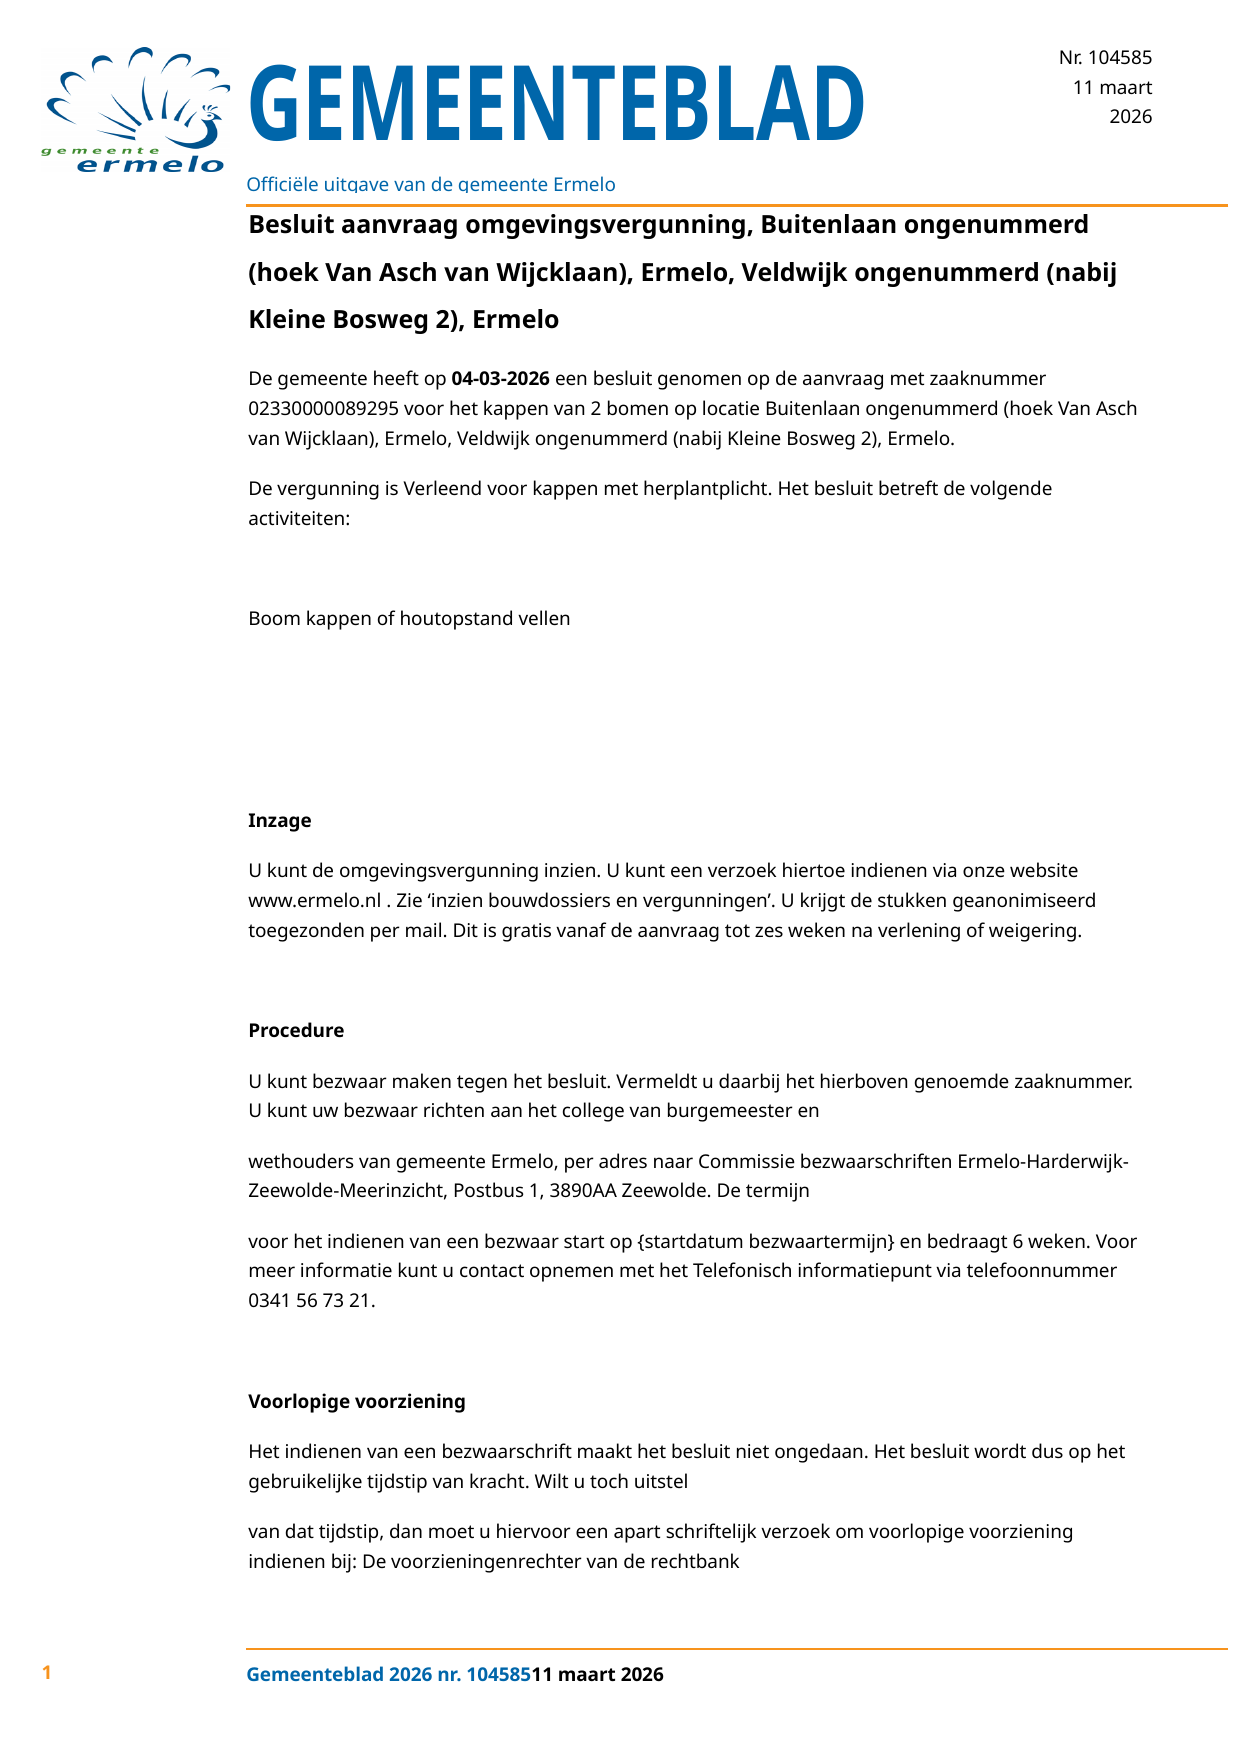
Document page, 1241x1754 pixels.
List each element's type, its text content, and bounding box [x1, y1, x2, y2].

text wethouders van gemeente Ermelo, per adres naar Commissie bezwaarschriften Ermelo-Harderwijk-Zeewolde-Meerinzicht, Postbus 1, 3890AA Zeewolde. De termijn [248, 1148, 1152, 1203]
text De vergunning is Verleend voor kappen met herplantplicht. Het besluit betreft de volgende activiteiten: [248, 475, 1152, 530]
text van dat tijdstip, dan moet u hiervoor een apart schriftelijk verzoek om voorlopige voorziening indienen bij: De voorzieningenrechter van de rechtbank [248, 1518, 1152, 1574]
text Het indienen van een bezwaarschrift maakt het besluit niet ongedaan. Het besluit wordt dus op het gebruikelijke tijdstip van kracht. Wilt u toch uitstel [248, 1438, 1152, 1494]
text Voorlopige voorziening [248, 1388, 1152, 1414]
picture [41, 47, 231, 172]
text Procedure [248, 1018, 1152, 1043]
text U kunt bezwaar maken tegen het besluit. Vermeldt u daarbij het hierboven genoemde zaaknummer. U kunt uw bezwaar richten aan het college van burgemeester en [248, 1068, 1152, 1123]
text voor het indienen van een bezwaar start op {startdatum bezwaartermijn} en bedraagt 6 weken. Voor meer informatie kunt u contact opnemen met het Telefonisch informatiepunt via telefoonnummer 0341 56 73 21. [248, 1228, 1152, 1313]
text De gemeente heeft op 04-03-2026 een besluit genomen op de aanvraag met zaaknummer 02330000089295 voor het kappen van 2 bomen op locatie Buitenlaan ongenummerd (hoek Van Asch van Wijcklaan), Ermelo, Veldwijk ongenummerd (nabij Kleine Bosweg 2), Ermelo. [248, 366, 1152, 450]
text Boom kappen of houtopstand vellen [248, 606, 1152, 631]
text Inzage [248, 807, 1152, 833]
text Besluit aanvraag omgevingsvergunning, Buitenlaan ongenummerd (hoek Van Asch van Wijcklaan), Ermelo, Veldwijk ongenummerd (nabij Kleine Bosweg 2), Ermelo [248, 207, 1152, 336]
text U kunt de omgevingsvergunning inzien. U kunt een verzoek hiertoe indienen via onze website www.ermelo.nl . Zie ‘inzien bouwdossiers en vergunningen’. U krijgt de stukken geanonimiseerd toegezonden per mail. Dit is gratis vanaf de aanvraag tot zes weken na verlening of weigering. [248, 858, 1152, 942]
